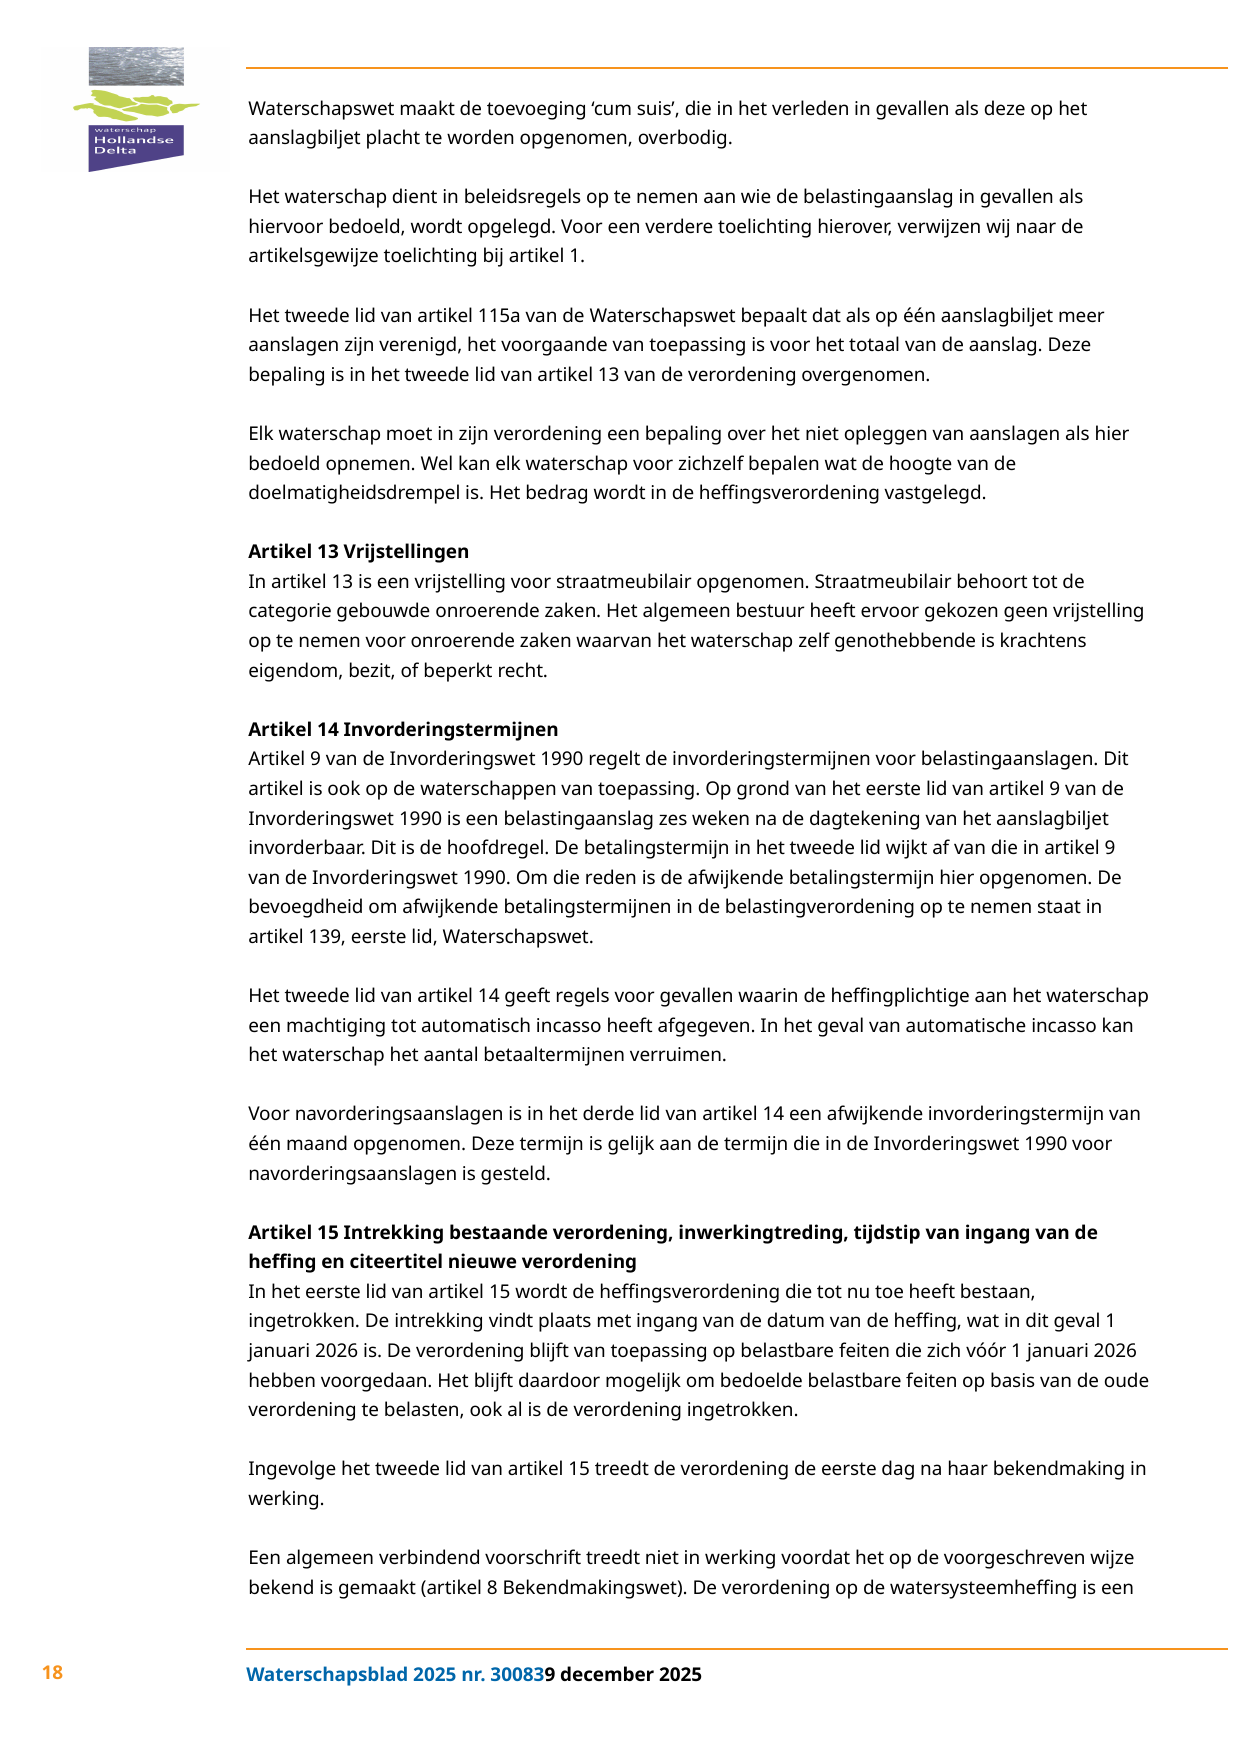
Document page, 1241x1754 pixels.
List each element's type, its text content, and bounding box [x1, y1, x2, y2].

text Artikel 9 van de Invorderingswet 1990 regelt de invorderingstermijnen voor belastingaanslagen. Dit artikel is ook op de waterschappen van toepassing. Op grond van het eerste lid van artikel 9 van de Invorderingswet 1990 is een belastingaanslag zes weken na de dagtekening van het aanslagbiljet invorderbaar. Dit is de hoofdregel. De betalingstermijn in het tweede lid wijkt af van die in artikel 9 van de Invorderingswet 1990. Om die reden is de afwijkende betalingstermijn hier opgenomen. De bevoegdheid om afwijkende betalingstermijnen in de belastingverordening op te nemen staat in artikel 139, eerste lid, Waterschapswet. [248, 746, 1152, 949]
text Artikel 14 Invorderingstermijnen [248, 716, 1152, 742]
text Voor navorderingsaanslagen is in het derde lid van artikel 14 een afwijkende invorderingstermijn van één maand opgenomen. Deze termijn is gelijk aan de termijn die in de Invorderingswet 1990 voor navorderingsaanslagen is gesteld. [248, 1101, 1152, 1186]
text Het tweede lid van artikel 115a van de Waterschapswet bepaalt dat als op één aanslagbiljet meer aanslagen zijn verenigd, het voorgaande van toepassing is voor het totaal van de aanslag. Deze bepaling is in het tweede lid van artikel 13 van de verordening overgenomen. [248, 302, 1152, 387]
text In het eerste lid van artikel 15 wordt de heffingsverordening die tot nu toe heeft bestaan, ingetrokken. De intrekking vindt plaats met ingang van de datum van de heffing, wat in dit geval 1 januari 2026 is. De verordening blijft van toepassing op belastbare feiten die zich vóór 1 januari 2026 hebben voorgedaan. Het blijft daardoor mogelijk om bedoelde belastbare feiten op basis van de oude verordening te belasten, ook al is de verordening ingetrokken. [248, 1278, 1152, 1422]
text Ingevolge het tweede lid van artikel 15 treedt de verordening de eerste dag na haar bekendmaking in werking. [248, 1456, 1152, 1511]
text Een algemeen verbindend voorschrift treedt niet in werking voordat het op de voorgeschreven wijze bekend is gemaakt (artikel 8 Bekendmakingswet). De verordening op de watersysteemheffing is een [248, 1544, 1152, 1600]
text Artikel 13 Vrijstellingen [248, 538, 1152, 564]
text Artikel 15 Intrekking bestaande verordening, inwerkingtreding, tijdstip van ingang van de heffing en citeertitel nieuwe verordening [248, 1219, 1152, 1274]
text Waterschapswet maakt de toevoeging ‘cum suis’, die in het verleden in gevallen als deze op het aanslagbiljet placht te worden opgenomen, overbodig. [248, 95, 1152, 150]
picture [41, 47, 231, 172]
text Het waterschap dient in beleidsregels op te nemen aan wie de belastingaanslag in gevallen als hiervoor bedoeld, wordt opgelegd. Voor een verdere toelichting hierover, verwijzen wij naar de artikelsgewijze toelichting bij artikel 1. [248, 183, 1152, 268]
text Elk waterschap moet in zijn verordening een bepaling over het niet opleggen van aanslagen als hier bedoeld opnemen. Wel kan elk waterschap voor zichzelf bepalen wat de hoogte van de doelmatigheidsdrempel is. Het bedrag wordt in de heffingsverordening vastgelegd. [248, 420, 1152, 505]
text Het tweede lid van artikel 14 geeft regels voor gevallen waarin de heffingplichtige aan het waterschap een machtiging tot automatisch incasso heeft afgegeven. In het geval van automatische incasso kan het waterschap het aantal betaaltermijnen verruimen. [248, 982, 1152, 1067]
text In artikel 13 is een vrijstelling voor straatmeubilair opgenomen. Straatmeubilair behoort tot de categorie gebouwde onroerende zaken. Het algemeen bestuur heeft ervoor gekozen geen vrijstelling op te nemen voor onroerende zaken waarvan het waterschap zelf genothebbende is krachtens eigendom, bezit, of beperkt recht. [248, 568, 1152, 683]
